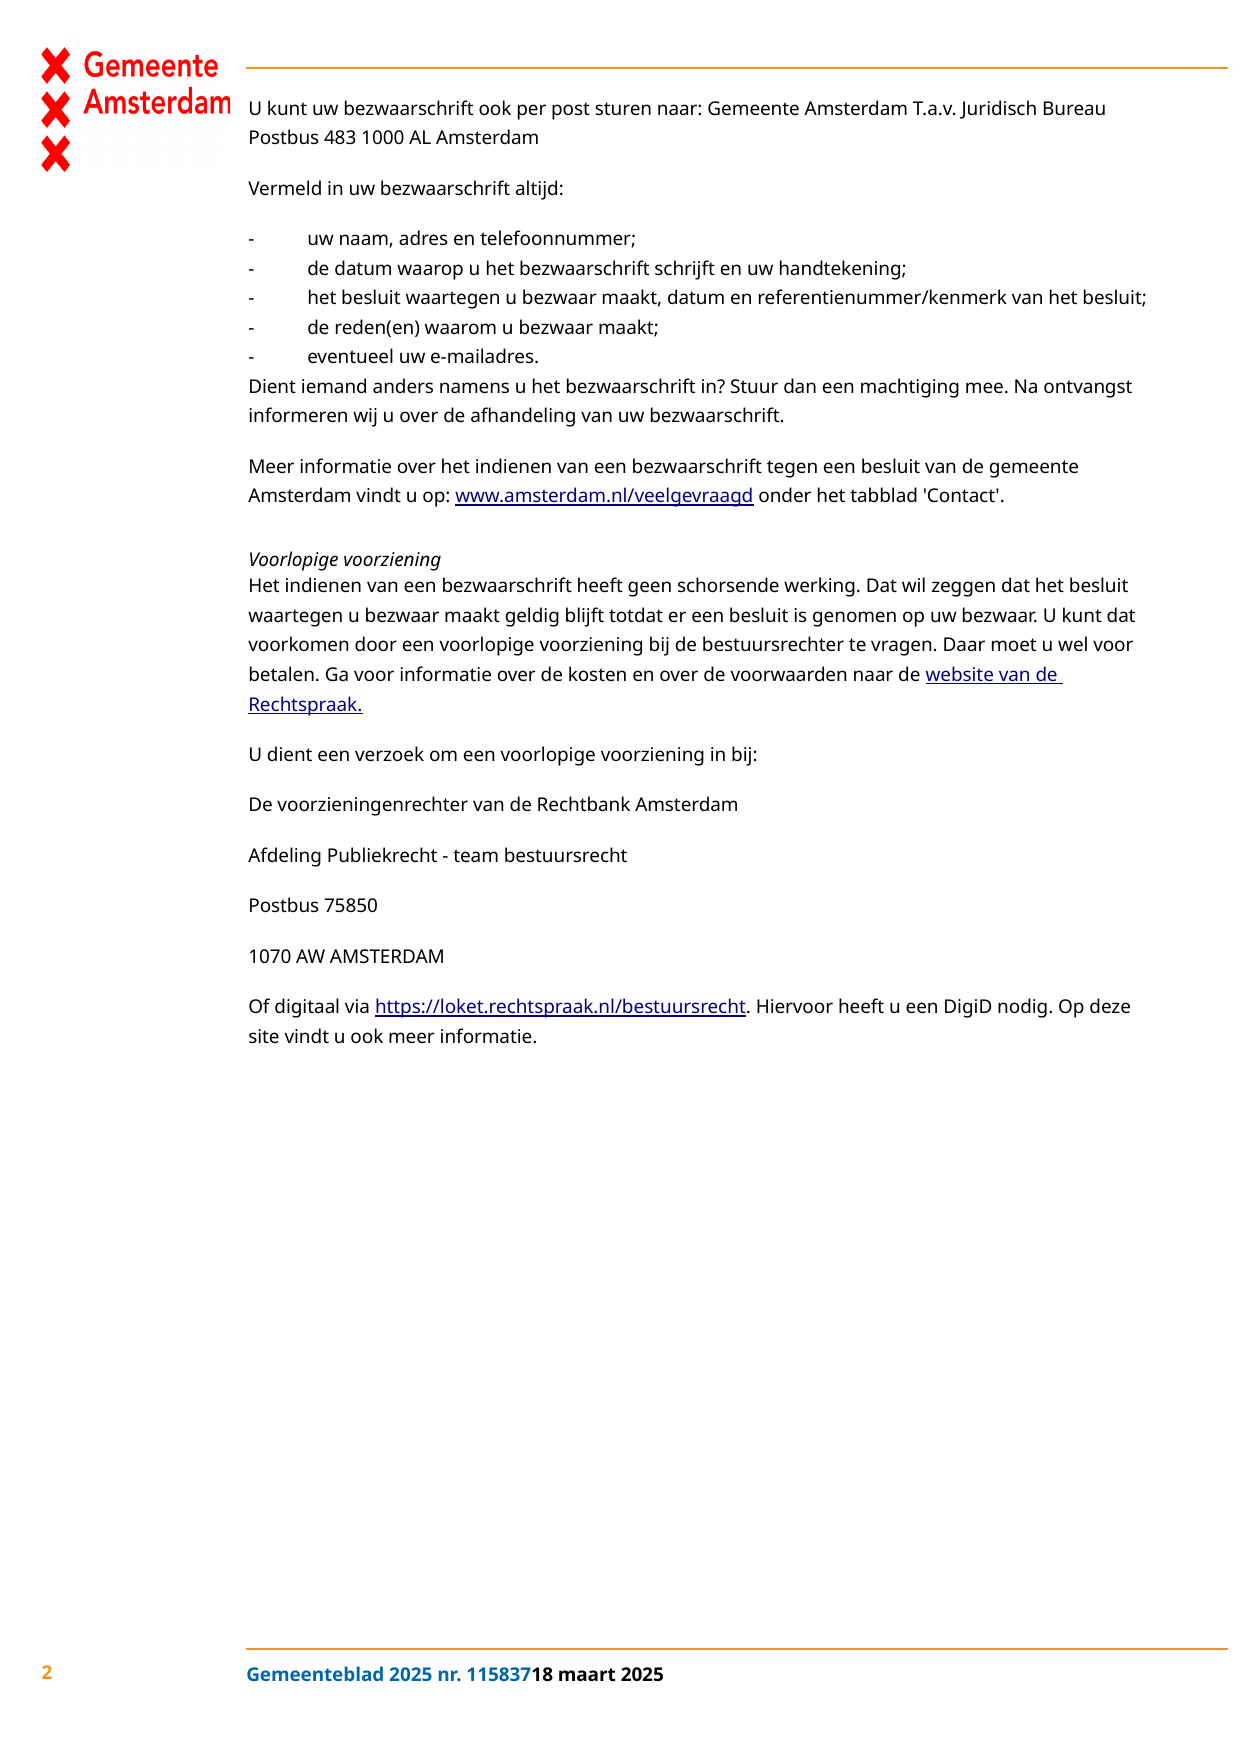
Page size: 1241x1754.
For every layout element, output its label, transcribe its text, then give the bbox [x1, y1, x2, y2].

picture [41, 47, 231, 172]
text Vermeld in uw bezwaarschrift altijd: [248, 175, 1152, 201]
text Postbus 75850 [248, 892, 1152, 918]
text U kunt uw bezwaarschrift ook per post sturen naar: Gemeente Amsterdam T.a.v. Juridisch Bureau Postbus 483 1000 AL Amsterdam [248, 95, 1152, 150]
list eventueel uw e-mailadres. [248, 343, 1152, 369]
list uw naam, adres en telefoonnummer; [248, 225, 1152, 251]
text U dient een verzoek om een voorlopige voorziening in bij: [248, 741, 1152, 767]
list de datum waarop u het bezwaarschrift schrijft en uw handtekening; [248, 255, 1152, 281]
text De voorzieningenrechter van de Rechtbank Amsterdam [248, 792, 1152, 817]
list het besluit waartegen u bezwaar maakt, datum en referentienummer/kenmerk van het besluit; [248, 284, 1152, 310]
text Dient iemand anders namens u het bezwaarschrift in? Stuur dan een machtiging mee. Na ontvangst informeren wij u over de afhandeling van uw bezwaarschrift. [248, 373, 1152, 428]
text Het indienen van een bezwaarschrift heeft geen schorsende werking. Dat wil zeggen dat het besluit waartegen u bezwaar maakt geldig blijft totdat er een besluit is genomen op uw bezwaar. U kunt dat voorkomen door een voorlopige voorziening bij de bestuursrechter te vragen. Daar moet u wel voor betalen. Ga voor informatie over de kosten en over de voorwaarden naar de website van de Rechtspraak. [248, 572, 1152, 716]
text 1070 AW AMSTERDAM [248, 943, 1152, 968]
text Afdeling Publiekrecht - team bestuursrecht [248, 842, 1152, 868]
text Voorlopige voorziening [248, 547, 1152, 572]
list de reden(en) waarom u bezwaar maakt; [248, 314, 1152, 340]
text Of digitaal via https://loket.rechtspraak.nl/bestuursrecht. Hiervoor heeft u een DigiD nodig. Op deze site vindt u ook meer informatie. [248, 993, 1152, 1048]
text Meer informatie over het indienen van een bezwaarschrift tegen een besluit van de gemeente Amsterdam vindt u op: www.amsterdam.nl/veelgevraagd onder het tabblad 'Contact'. [248, 453, 1152, 508]
